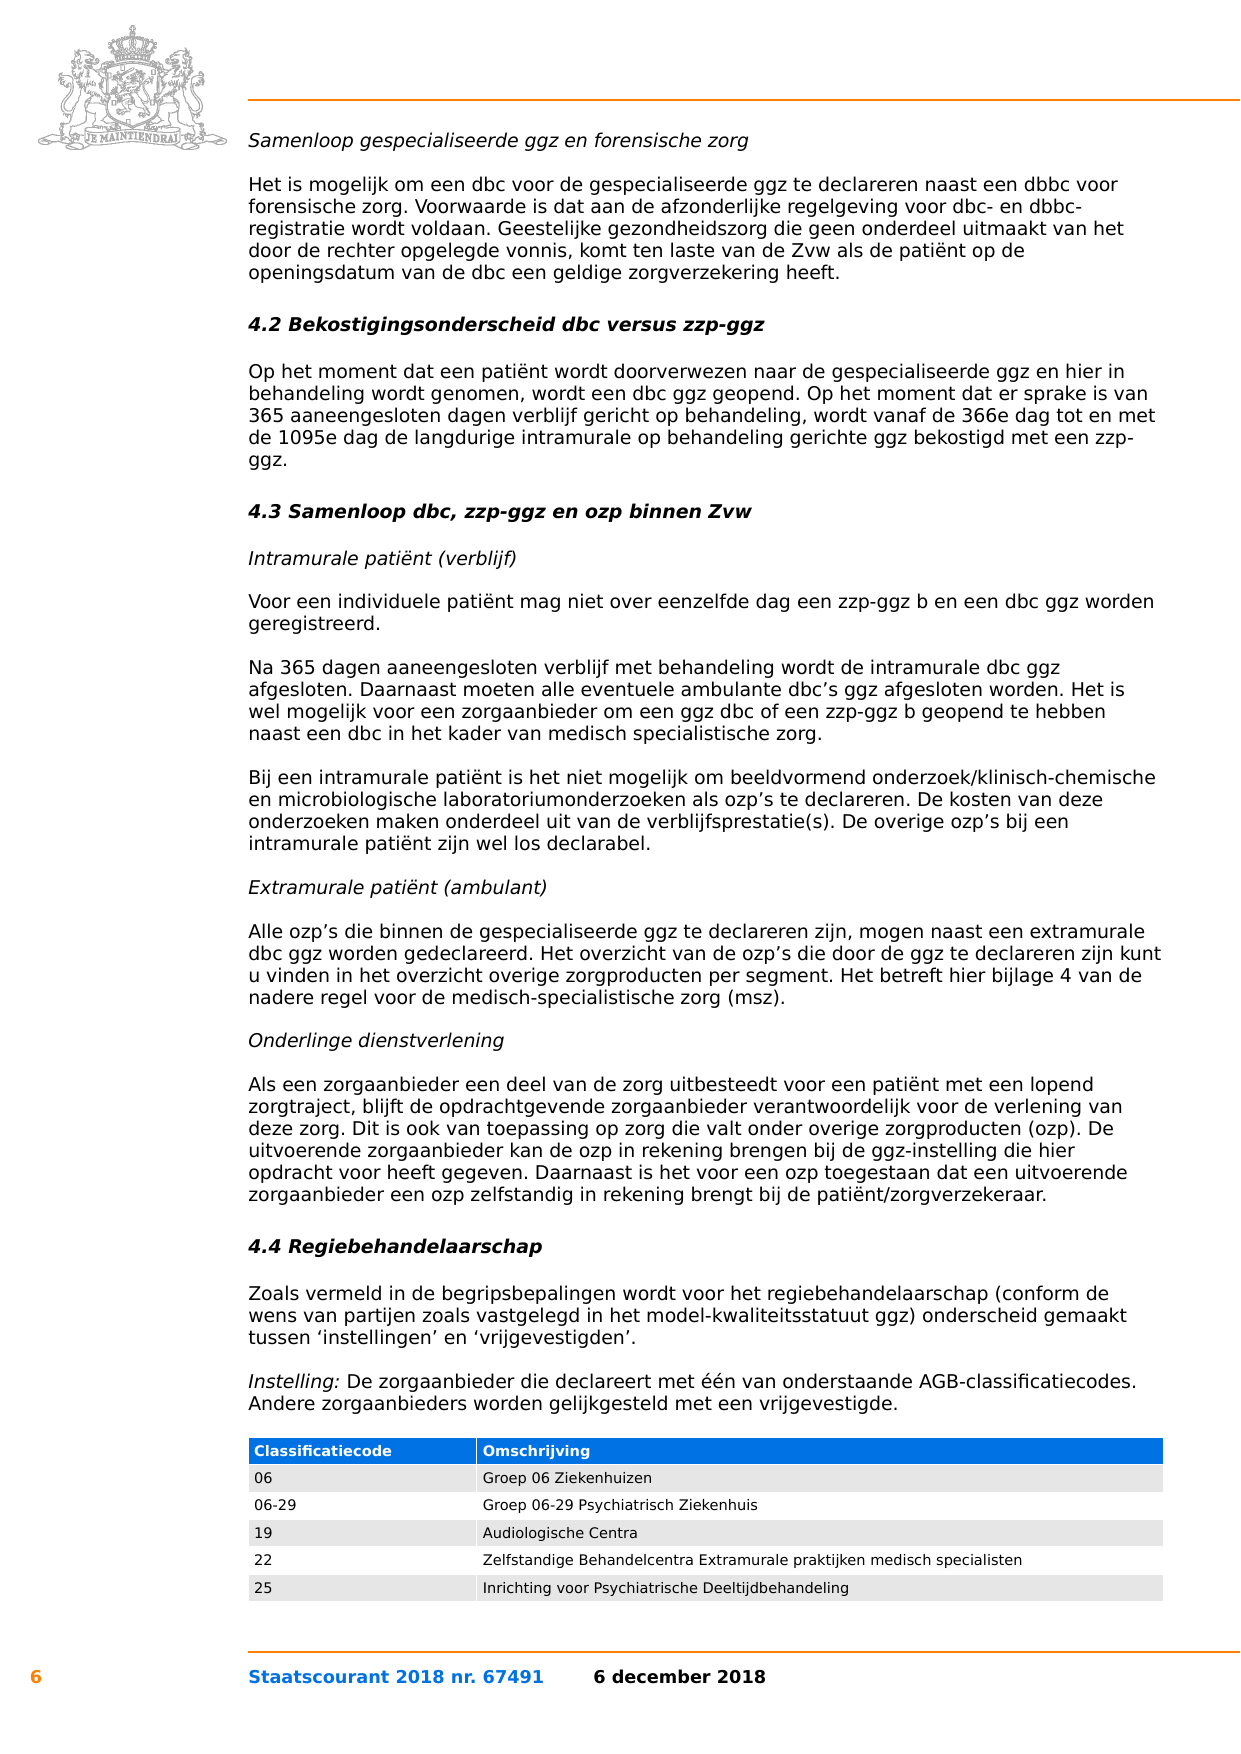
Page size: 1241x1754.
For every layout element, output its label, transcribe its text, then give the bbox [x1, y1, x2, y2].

subtitle Extramurale patiënt (ambulant) [248, 877, 1163, 899]
text Alle ozp’s die binnen de gespecialiseerde ggz te declareren zijn, mogen naast een extramurale dbc ggz worden gedeclareerd. Het overzicht van de ozp’s die door de ggz te declareren zijn kunt u vinden in het overzicht overige zorgproducten per segment. Het betreft hier bijlage 4 van de nadere regel voor de medisch-specialistische zorg (msz). [248, 921, 1163, 1008]
picture [38, 25, 227, 150]
subtitle Samenloop gespecialiseerde ggz en forensische zorg [248, 130, 1163, 152]
subtitle Onderlinge dienstverlening [248, 1030, 1163, 1052]
text Als een zorgaanbieder een deel van de zorg uitbesteedt voor een patiënt met een lopend zorgtraject, blijft de opdrachtgevende zorgaanbieder verantwoordelijk voor de verlening van deze zorg. Dit is ook van toepassing op zorg die valt onder overige zorgproducten (ozp). De uitvoerende zorgaanbieder kan de ozp in rekening brengen bij de ggz-instelling die hier opdracht voor heeft gegeven. Daarnaast is het voor een ozp toegestaan dat een uitvoerende zorgaanbieder een ozp zelfstandig in rekening brengt bij de patiënt/zorgverzekeraar. [248, 1074, 1163, 1206]
text Bij een intramurale patiënt is het niet mogelijk om beeldvormend onderzoek/klinisch-chemische en microbiologische laboratoriumonderzoeken als ozp’s te declareren. De kosten van deze onderzoeken maken onderdeel uit van de verblijfsprestatie(s). De overige ozp’s bij een intramurale patiënt zijn wel los declarabel. [248, 767, 1163, 855]
table_cell Audiologische Centra [477, 1520, 1163, 1546]
text Op het moment dat een patiënt wordt doorverwezen naar de gespecialiseerde ggz en hier in behandeling wordt genomen, wordt een dbc ggz geopend. Op het moment dat er sprake is van 365 aaneengesloten dagen verblijf gericht op behandeling, wordt vanaf de 366e dag tot en met de 1095e dag de langdurige intramurale op behandeling gerichte ggz bekostigd met een zzp-ggz. [248, 361, 1163, 471]
table_cell 25 [249, 1575, 476, 1601]
table_cell Zelfstandige Behandelcentra Extramurale praktijken medisch specialisten [477, 1548, 1163, 1574]
table_cell 22 [249, 1548, 476, 1574]
subtitle 4.4 Regiebehandelaarschap [248, 1236, 1163, 1258]
subtitle 4.2 Bekostigingsonderscheid dbc versus zzp-ggz [248, 314, 1163, 336]
table_header Classificatiecode [249, 1438, 476, 1464]
text Zoals vermeld in de begripsbepalingen wordt voor het regiebehandelaarschap (conform de wens van partijen zoals vastgelegd in het model-kwaliteitsstatuut ggz) onderscheid gemaakt tussen ‘instellingen’ en ‘vrijgevestigden’. [248, 1283, 1163, 1349]
text Instelling: De zorgaanbieder die declareert met één van onderstaande AGB-classificatiecodes. Andere zorgaanbieders worden gelijkgesteld met een vrijgevestigde. [248, 1371, 1163, 1415]
subtitle Intramurale patiënt (verblijf) [248, 547, 1163, 569]
text Na 365 dagen aaneengesloten verblijf met behandeling wordt de intramurale dbc ggz afgesloten. Daarnaast moeten alle eventuele ambulante dbc’s ggz afgesloten worden. Het is wel mogelijk voor een zorgaanbieder om een ggz dbc of een zzp-ggz b geopend te hebben naast een dbc in het kader van medisch specialistische zorg. [248, 657, 1163, 745]
table_header Omschrijving [477, 1438, 1163, 1464]
table_cell Groep 06 Ziekenhuizen [477, 1465, 1163, 1492]
table_cell 19 [249, 1520, 476, 1546]
table_cell Inrichting voor Psychiatrische Deeltijdbehandeling [477, 1575, 1163, 1601]
subtitle 4.3 Samenloop dbc, zzp-ggz en ozp binnen Zvw [248, 501, 1163, 522]
text Het is mogelijk om een dbc voor de gespecialiseerde ggz te declareren naast een dbbc voor forensische zorg. Voorwaarde is dat aan de afzonderlijke regelgeving voor dbc- en dbbc-registratie wordt voldaan. Geestelijke gezondheidszorg die geen onderdeel uitmaakt van het door de rechter opgelegde vonnis, komt ten laste van de Zvw als de patiënt op de openingsdatum van de dbc een geldige zorgverzekering heeft. [248, 174, 1163, 284]
text Voor een individuele patiënt mag niet over eenzelfde dag een zzp-ggz b en een dbc ggz worden geregistreerd. [248, 591, 1163, 635]
table_cell 06-29 [249, 1493, 476, 1519]
table_cell Groep 06-29 Psychiatrisch Ziekenhuis [477, 1493, 1163, 1519]
table_cell 06 [249, 1465, 476, 1492]
